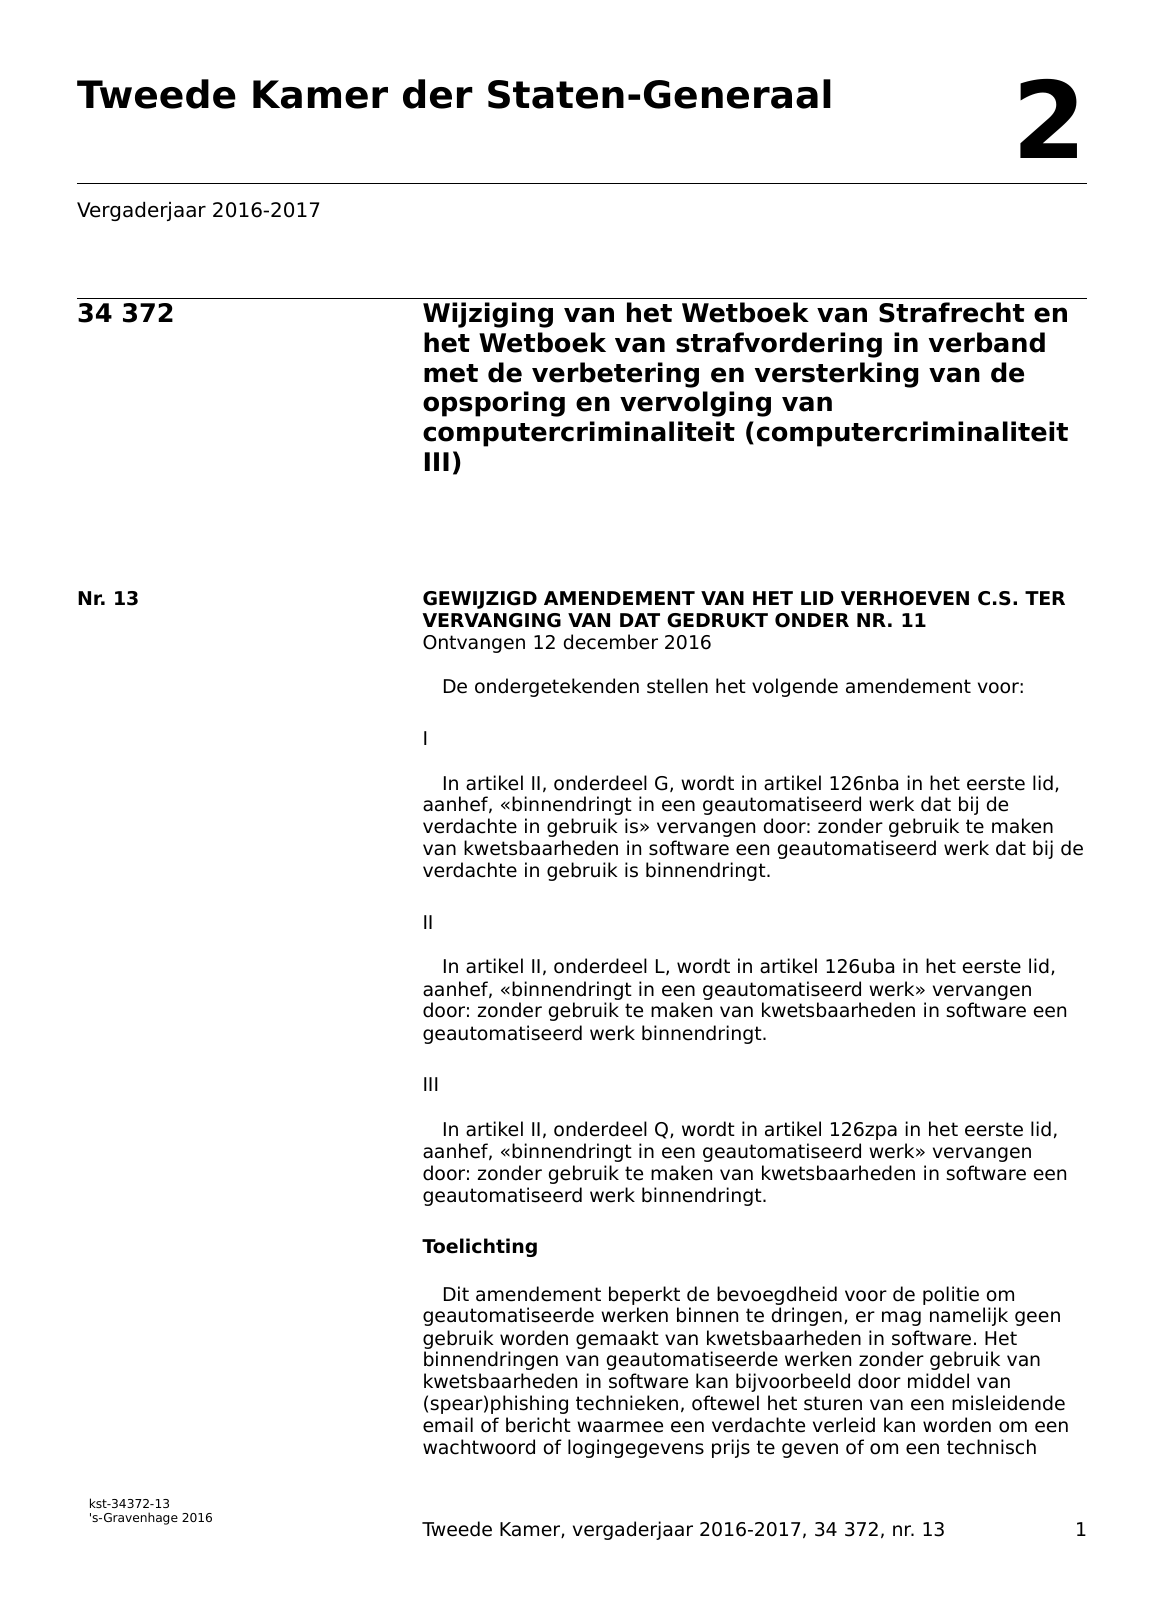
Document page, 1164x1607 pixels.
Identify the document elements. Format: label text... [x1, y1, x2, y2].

text In artikel II, onderdeel G, wordt in artikel 126nba in het eerste lid, aanhef, «binnendringt in een geautomatiseerd werk dat bij de verdachte in gebruik is» vervangen door: zonder gebruik te maken van kwetsbaarheden in software een geautomatiseerd werk dat bij de verdachte in gebruik is binnendringt. [422, 772, 1087, 882]
subtitle Toelichting [422, 1236, 1087, 1258]
subtitle Nr. 13 GEWIJZIGD AMENDEMENT VAN HET LID VERHOEVEN C.S. TER VERVANGING VAN DAT GEDRUKT ONDER NR. 11 [77, 588, 1087, 632]
table_cell Vergaderjaar 2016-2017 [77, 184, 1087, 298]
text In artikel II, onderdeel Q, wordt in artikel 126zpa in het eerste lid, aanhef, «binnendringt in een geautomatiseerd werk» vervangen door: zonder gebruik te maken van kwetsbaarheden in software een geautomatiseerd werk binnendringt. [422, 1118, 1087, 1206]
text De ondergetekenden stellen het volgende amendement voor: [422, 676, 1087, 698]
subtitle I [422, 728, 1087, 750]
text Ontvangen 12 december 2016 [422, 632, 1087, 654]
text Dit amendement beperkt de bevoegdheid voor de politie om geautomatiseerde werken binnen te dringen, er mag namelijk geen gebruik worden gemaakt van kwetsbaarheden in software. Het binnendringen van geautomatiseerde werken zonder gebruik van kwetsbaarheden in software kan bijvoorbeeld door middel van (spear)phishing technieken, oftewel het sturen van een misleidende email of bericht waarmee een verdachte verleid kan worden om een wachtwoord of logingegevens prijs te geven of om een technisch [422, 1283, 1087, 1459]
text kst-34372-13 [88, 1497, 323, 1511]
subtitle II [422, 912, 1087, 934]
subtitle III [422, 1074, 1087, 1096]
table_header Tweede Kamer der Staten-Generaal [77, 59, 886, 183]
table_header 2 [886, 59, 1087, 183]
subtitle 34 372 Wijziging van het Wetboek van Strafrecht en het Wetboek van strafvordering in verband met de verbetering en versterking van de opsporing en vervolging van computercriminaliteit (computercriminaliteit III) [77, 299, 1087, 477]
text 's-Gravenhage 2016 [88, 1511, 323, 1525]
text In artikel II, onderdeel L, wordt in artikel 126uba in het eerste lid, aanhef, «binnendringt in een geautomatiseerd werk» vervangen door: zonder gebruik te maken van kwetsbaarheden in software een geautomatiseerd werk binnendringt. [422, 956, 1087, 1044]
